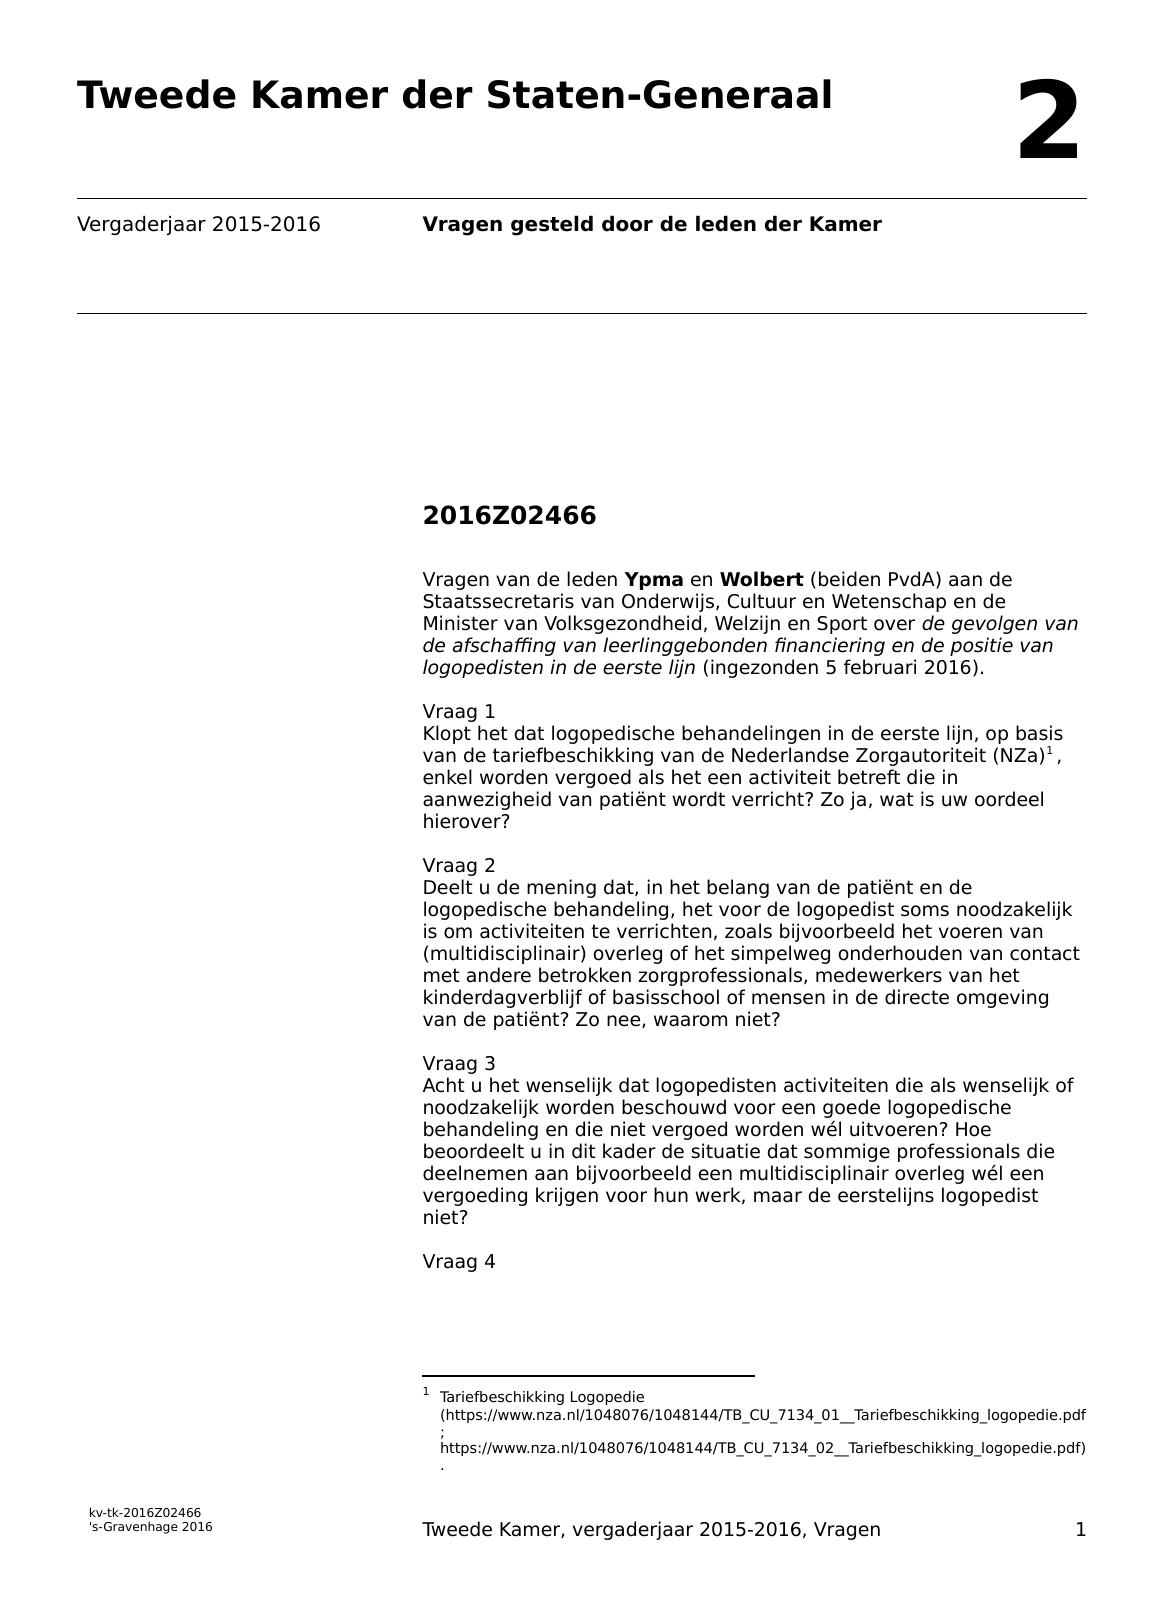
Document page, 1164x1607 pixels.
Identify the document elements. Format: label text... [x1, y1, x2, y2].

table_cell Vragen gesteld door de leden der Kamer [422, 199, 1087, 313]
text Vraag 2 [422, 855, 1087, 877]
text Acht u het wenselijk dat logopedisten activiteiten die als wenselijk of noodzakelijk worden beschouwd voor een goede logopedische behandeling en die niet vergoed worden wél uitvoeren? Hoe beoordeelt u in dit kader de situatie dat sommige professionals die deelnemen aan bijvoorbeeld een multidisciplinair overleg wél een vergoeding krijgen voor hun werk, maar de eerstelijns logopedist niet? [422, 1075, 1087, 1229]
text Vragen van de leden Ypma en Wolbert (beiden PvdA) aan de Staatssecretaris van Onderwijs, Cultuur en Wetenschap en de Minister van Volksgezondheid, Welzijn en Sport over de gevolgen van de afschaffing van leerlinggebonden financiering en de positie van logopedisten in de eerste lijn (ingezonden 5 februari 2016). [422, 569, 1087, 679]
text Vraag 1 [422, 701, 1087, 723]
table_header Tweede Kamer der Staten-Generaal [77, 59, 886, 198]
table_header 2 [886, 59, 1087, 198]
text Deelt u de mening dat, in het belang van de patiënt en de logopedische behandeling, het voor de logopedist soms noodzakelijk is om activiteiten te verrichten, zoals bijvoorbeeld het voeren van (multidisciplinair) overleg of het simpelweg onderhouden van contact met andere betrokken zorgprofessionals, medewerkers van het kinderdagverblijf of basisschool of mensen in de directe omgeving van de patiënt? Zo nee, waarom niet? [422, 877, 1087, 1031]
text Vraag 3 [422, 1053, 1087, 1075]
text Klopt het dat logopedische behandelingen in de eerste lijn, op basis van de tariefbeschikking van de Nederlandse Zorgautoriteit (NZa), enkel worden vergoed als het een activiteit betreft die in aanwezigheid van patiënt wordt verricht? Zo ja, wat is uw oordeel hierover? [422, 723, 1087, 833]
table_cell Vergaderjaar 2015-2016 [77, 199, 422, 313]
text 2016Z02466 [422, 501, 1087, 531]
text 's-Gravenhage 2016 [88, 1520, 323, 1534]
text Tariefbeschikking Logopedie (https://www.nza.nl/1048076/1048144/TB_CU_7134_01__Tariefbeschikking_logopedie.pdf; https://www.nza.nl/1048076/1048144/TB_CU_7134_02__Tariefbeschikking_logopedie.pdf). [422, 1385, 1087, 1474]
text kv-tk-2016Z02466 [88, 1506, 323, 1520]
text Vraag 4 [422, 1251, 1087, 1273]
